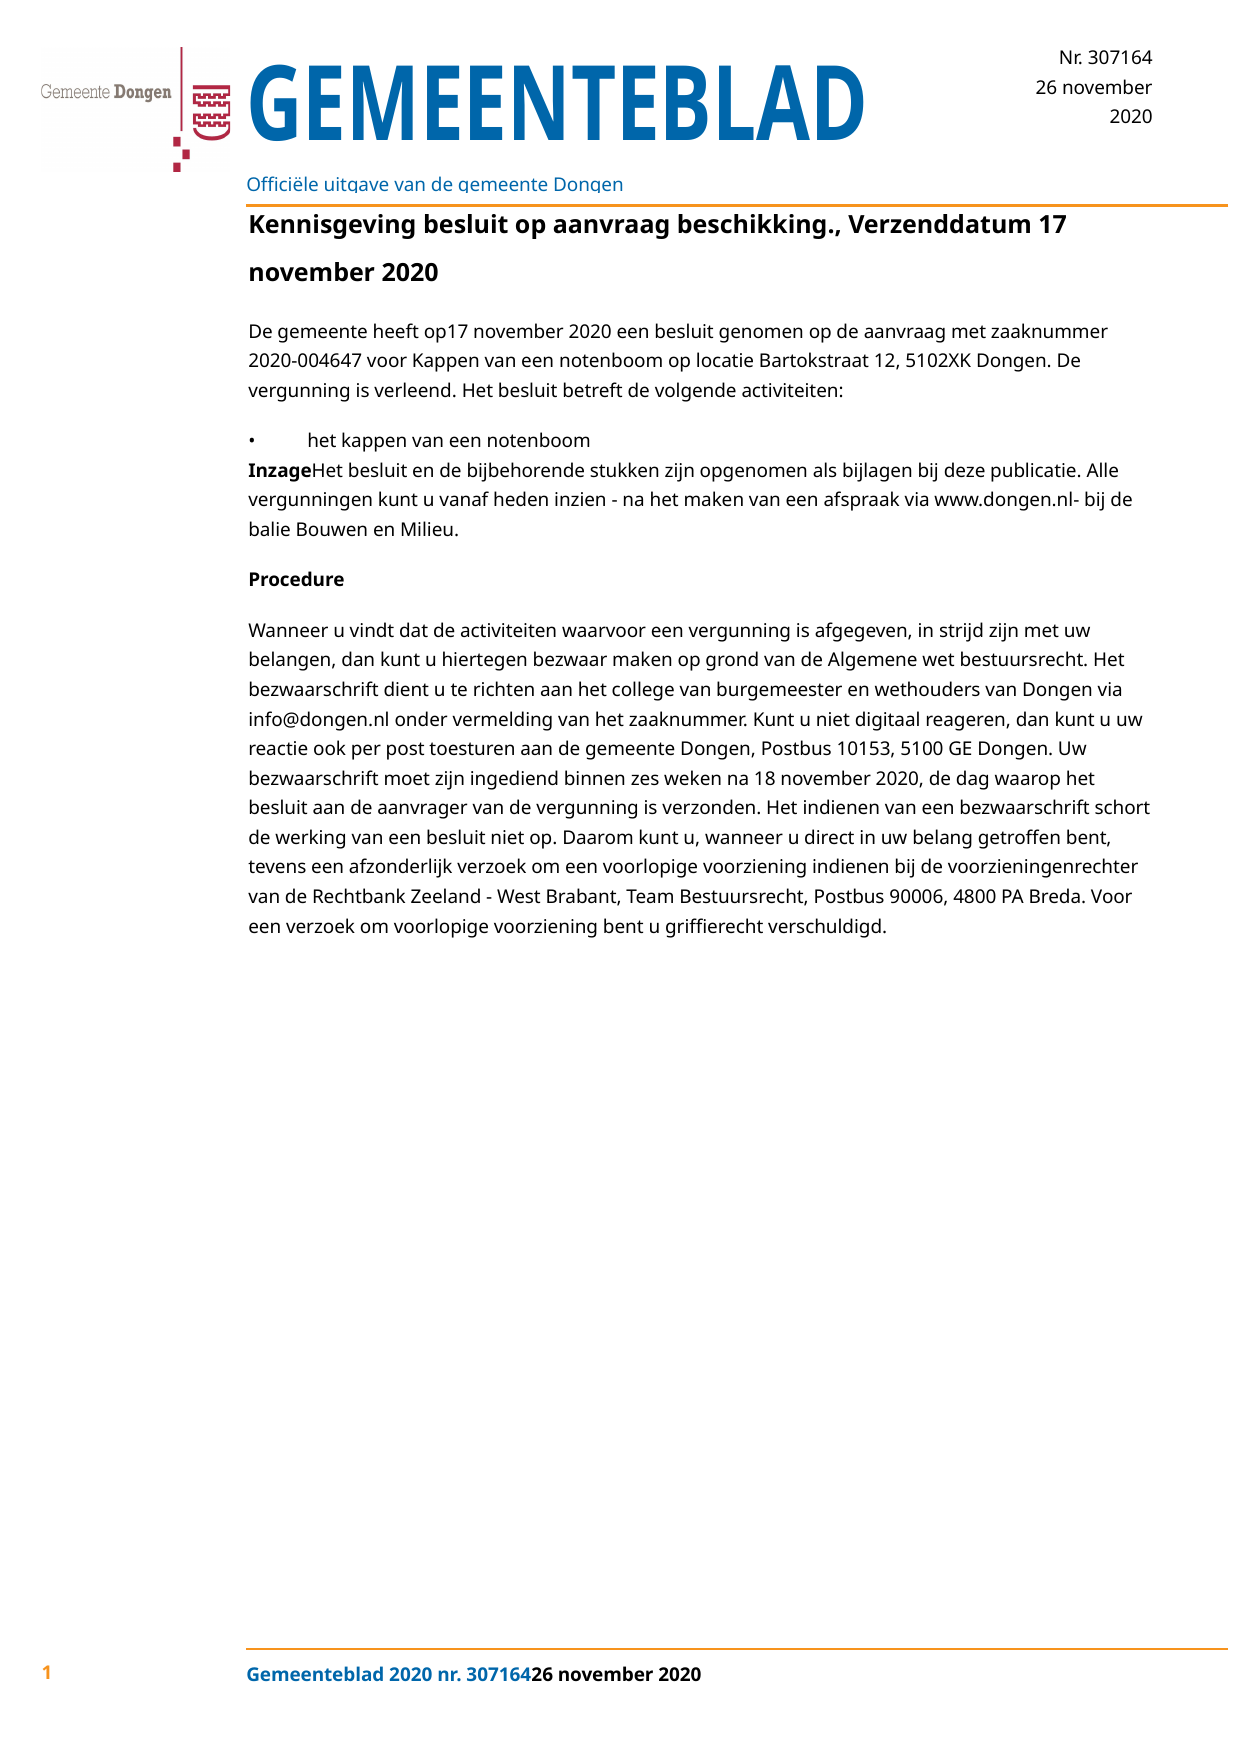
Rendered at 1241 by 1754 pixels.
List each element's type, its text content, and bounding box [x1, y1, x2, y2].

text InzageHet besluit en de bijbehorende stukken zijn opgenomen als bijlagen bij deze publicatie. Alle vergunningen kunt u vanaf heden inzien - na het maken van een afspraak via www.dongen.nl- bij de balie Bouwen en Milieu. [248, 457, 1152, 542]
text Kennisgeving besluit op aanvraag beschikking., Verzenddatum 17 november 2020 [248, 207, 1152, 288]
list het kappen van een notenboom [248, 427, 1152, 453]
picture [41, 47, 231, 172]
text Wanneer u vindt dat de activiteiten waarvoor een vergunning is afgegeven, in strijd zijn met uw belangen, dan kunt u hiertegen bezwaar maken op grond van de Algemene wet bestuursrecht. Het bezwaarschrift dient u te richten aan het college van burgemeester en wethouders van Dongen via info@dongen.nl onder vermelding van het zaaknummer. Kunt u niet digitaal reageren, dan kunt u uw reactie ook per post toesturen aan de gemeente Dongen, Postbus 10153, 5100 GE Dongen. Uw bezwaarschrift moet zijn ingediend binnen zes weken na 18 november 2020, de dag waarop het besluit aan de aanvrager van de vergunning is verzonden. Het indienen van een bezwaarschrift schort de werking van een besluit niet op. Daarom kunt u, wanneer u direct in uw belang getroffen bent, tevens een afzonderlijk verzoek om een voorlopige voorziening indienen bij de voorzieningenrechter van de Rechtbank Zeeland - West Brabant, Team Bestuursrecht, Postbus 90006, 4800 PA Breda. Voor een verzoek om voorlopige voorziening bent u griffierecht verschuldigd. [248, 617, 1152, 939]
text Procedure [248, 567, 1152, 592]
text De gemeente heeft op17 november 2020 een besluit genomen op de aanvraag met zaaknummer 2020-004647 voor Kappen van een notenboom op locatie Bartokstraat 12, 5102XK Dongen. De vergunning is verleend. Het besluit betreft de volgende activiteiten: [248, 318, 1152, 403]
